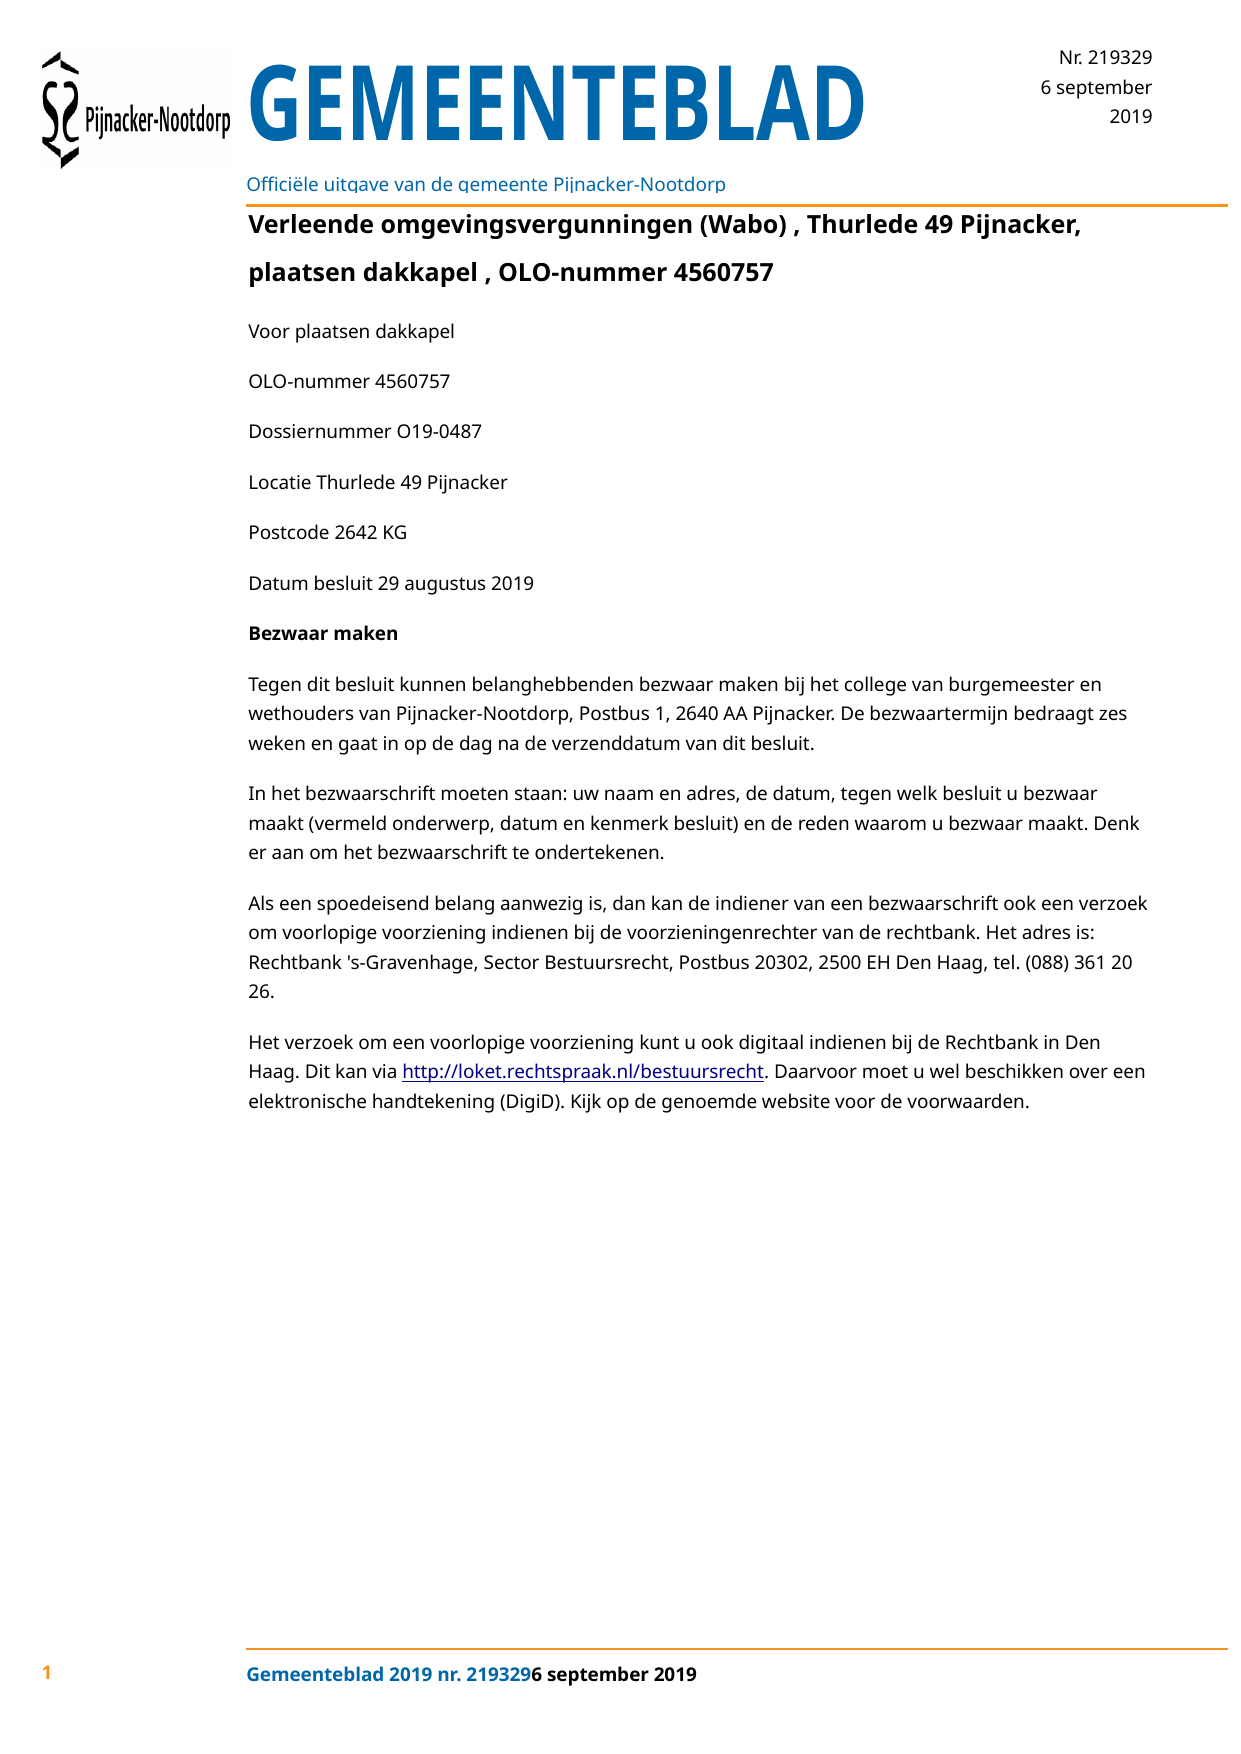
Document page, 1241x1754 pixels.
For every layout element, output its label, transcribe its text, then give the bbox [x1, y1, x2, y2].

text Locatie Thurlede 49 Pijnacker [248, 469, 1152, 495]
text Bezwaar maken [248, 620, 1152, 646]
text In het bezwaarschrift moeten staan: uw naam en adres, de datum, tegen welk besluit u bezwaar maakt (vermeld onderwerp, datum en kenmerk besluit) en de reden waarom u bezwaar maakt. Denk er aan om het bezwaarschrift te ondertekenen. [248, 780, 1152, 865]
text Dossiernummer O19-0487 [248, 419, 1152, 444]
text OLO-nummer 4560757 [248, 368, 1152, 394]
text Voor plaatsen dakkapel [248, 318, 1152, 344]
text Postcode 2642 KG [248, 519, 1152, 545]
text Tegen dit besluit kunnen belanghebbenden bezwaar maken bij het college van burgemeester en wethouders van Pijnacker-Nootdorp, Postbus 1, 2640 AA Pijnacker. De bezwaartermijn bedraagt zes weken en gaat in op de dag na de verzenddatum van dit besluit. [248, 671, 1152, 756]
text Het verzoek om een voorlopige voorziening kunt u ook digitaal indienen bij de Rechtbank in Den Haag. Dit kan via http://loket.rechtspraak.nl/bestuursrecht. Daarvoor moet u wel beschikken over een elektronische handtekening (DigiD). Kijk op de genoemde website voor de voorwaarden. [248, 1029, 1152, 1114]
text Als een spoedeisend belang aanwezig is, dan kan de indiener van een bezwaarschrift ook een verzoek om voorlopige voorziening indienen bij de voorzieningenrechter van de rechtbank. Het adres is: Rechtbank 's-Gravenhage, Sector Bestuursrecht, Postbus 20302, 2500 EH Den Haag, tel. (088) 361 20 26. [248, 890, 1152, 1004]
picture [41, 47, 231, 172]
text Datum besluit 29 augustus 2019 [248, 570, 1152, 596]
text Verleende omgevingsvergunningen (Wabo) , Thurlede 49 Pijnacker, plaatsen dakkapel , OLO-nummer 4560757 [248, 207, 1152, 288]
